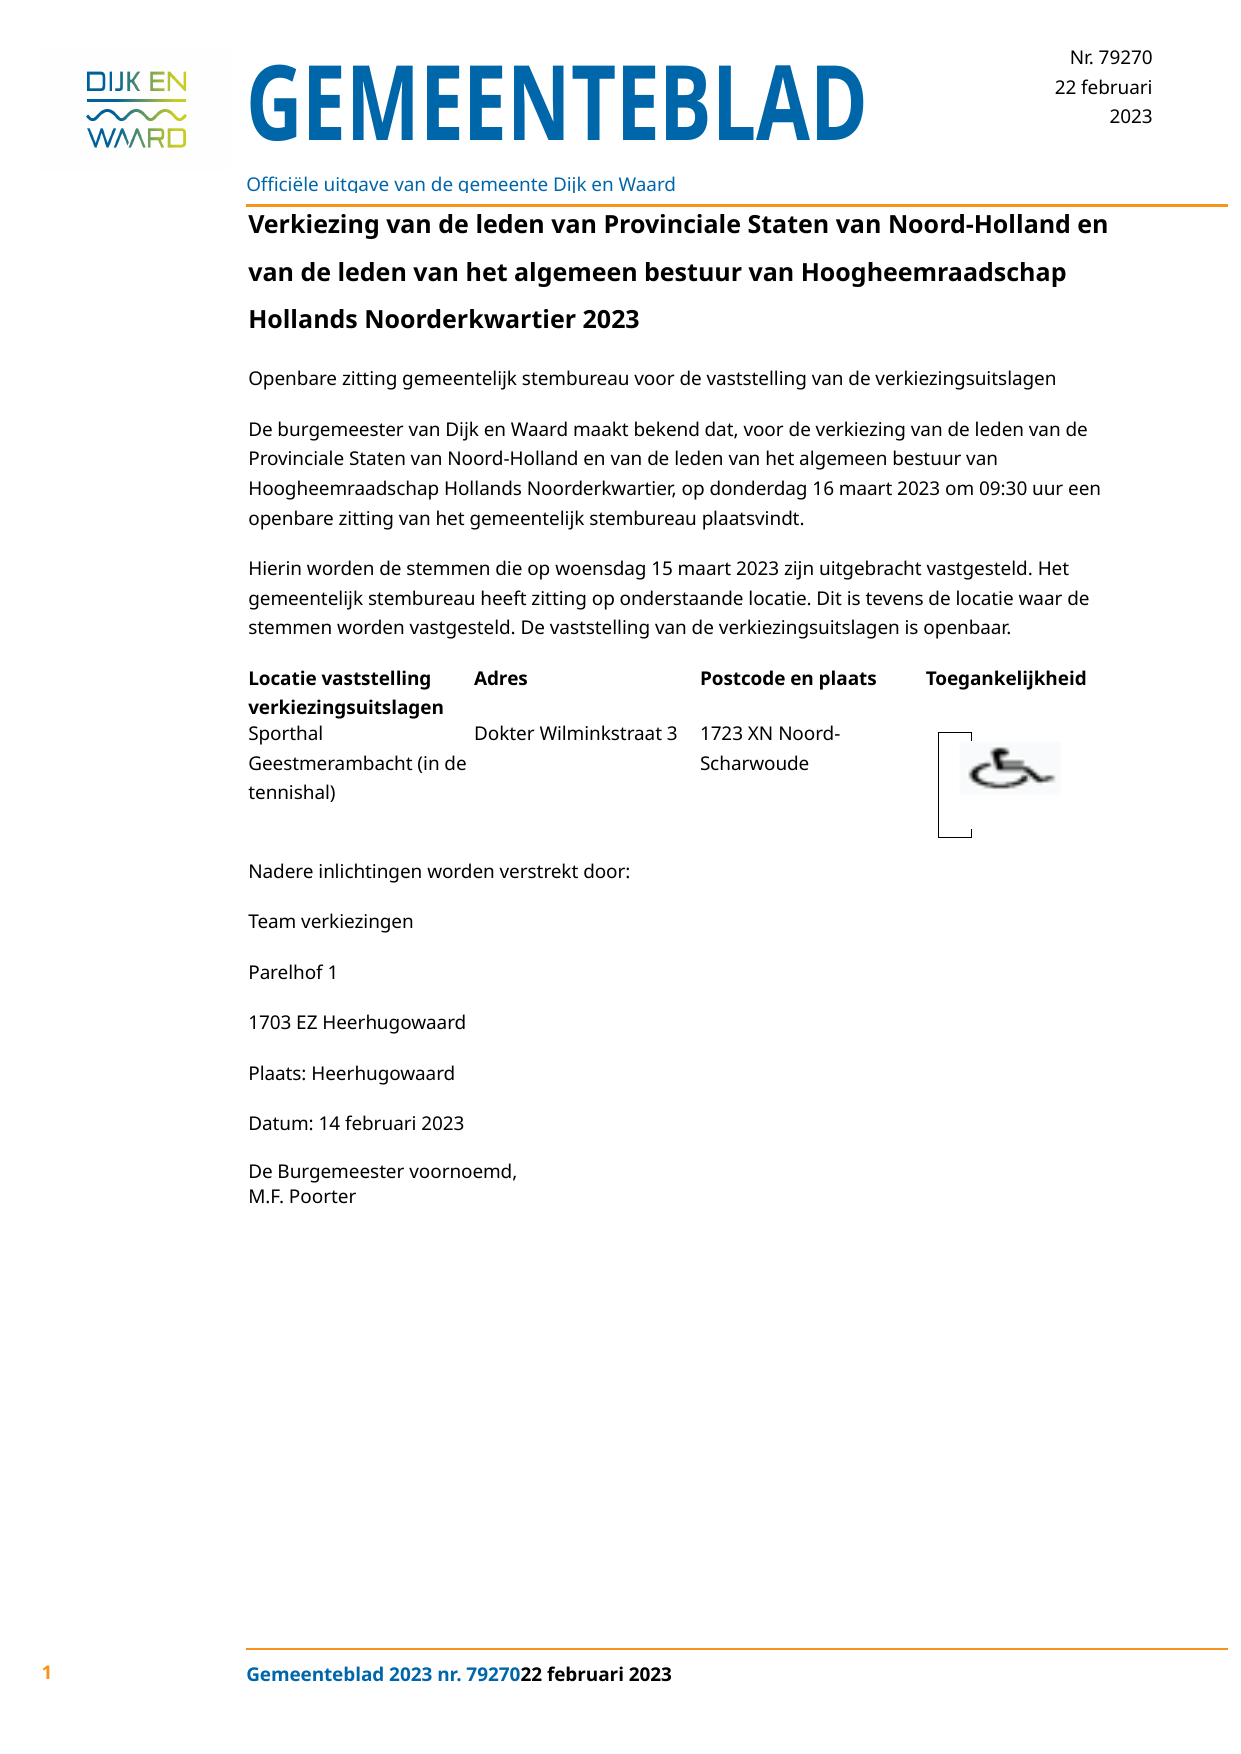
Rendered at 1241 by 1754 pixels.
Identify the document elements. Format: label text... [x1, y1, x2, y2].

table_cell Sporthal Geestmerambacht (in de tennishal) [248, 720, 474, 855]
table_header Postcode en plaats [700, 665, 926, 720]
text Hierin worden de stemmen die op woensdag 15 maart 2023 zijn uitgebracht vastgesteld. Het gemeentelijk stembureau heeft zitting op onderstaande locatie. Dit is tevens de locatie waar de stemmen worden vastgesteld. De vaststelling van de verkiezingsuitslagen is openbaar. [248, 555, 1152, 640]
text Openbare zitting gemeentelijk stembureau voor de vaststelling van de verkiezingsuitslagen [248, 366, 1152, 391]
text Team verkiezingen [248, 908, 1152, 934]
picture [946, 741, 1094, 829]
text Verkiezing van de leden van Provinciale Staten van Noord-Holland en van de leden van het algemeen bestuur van Hoogheemraadschap Hollands Noorderkwartier 2023 [248, 207, 1152, 336]
table_header Locatie vaststelling verkiezingsuitslagen [248, 665, 474, 720]
table_cell 1723 XN Noord-Scharwoude [700, 720, 926, 855]
picture [41, 47, 231, 172]
text De Burgemeester voornoemd, [248, 1158, 1152, 1184]
text Datum: 14 februari 2023 [248, 1110, 1152, 1136]
text M.F. Poorter [248, 1184, 1152, 1209]
table_cell Dokter Wilminkstraat 3 [474, 720, 700, 855]
table_header Toegankelijkheid [926, 665, 1152, 720]
table_cell [926, 720, 1152, 855]
text De burgemeester van Dijk en Waard maakt bekend dat, voor de verkiezing van de leden van de Provinciale Staten van Noord-Holland en van de leden van het algemeen bestuur van Hoogheemraadschap Hollands Noorderkwartier, op donderdag 16 maart 2023 om 09:30 uur een openbare zitting van het gemeentelijk stembureau plaatsvindt. [248, 416, 1152, 530]
table_header Adres [474, 665, 700, 720]
text Nadere inlichtingen worden verstrekt door: [248, 858, 1152, 884]
text 1703 EZ Heerhugowaard [248, 1009, 1152, 1035]
text Parelhof 1 [248, 959, 1152, 984]
text Plaats: Heerhugowaard [248, 1060, 1152, 1085]
